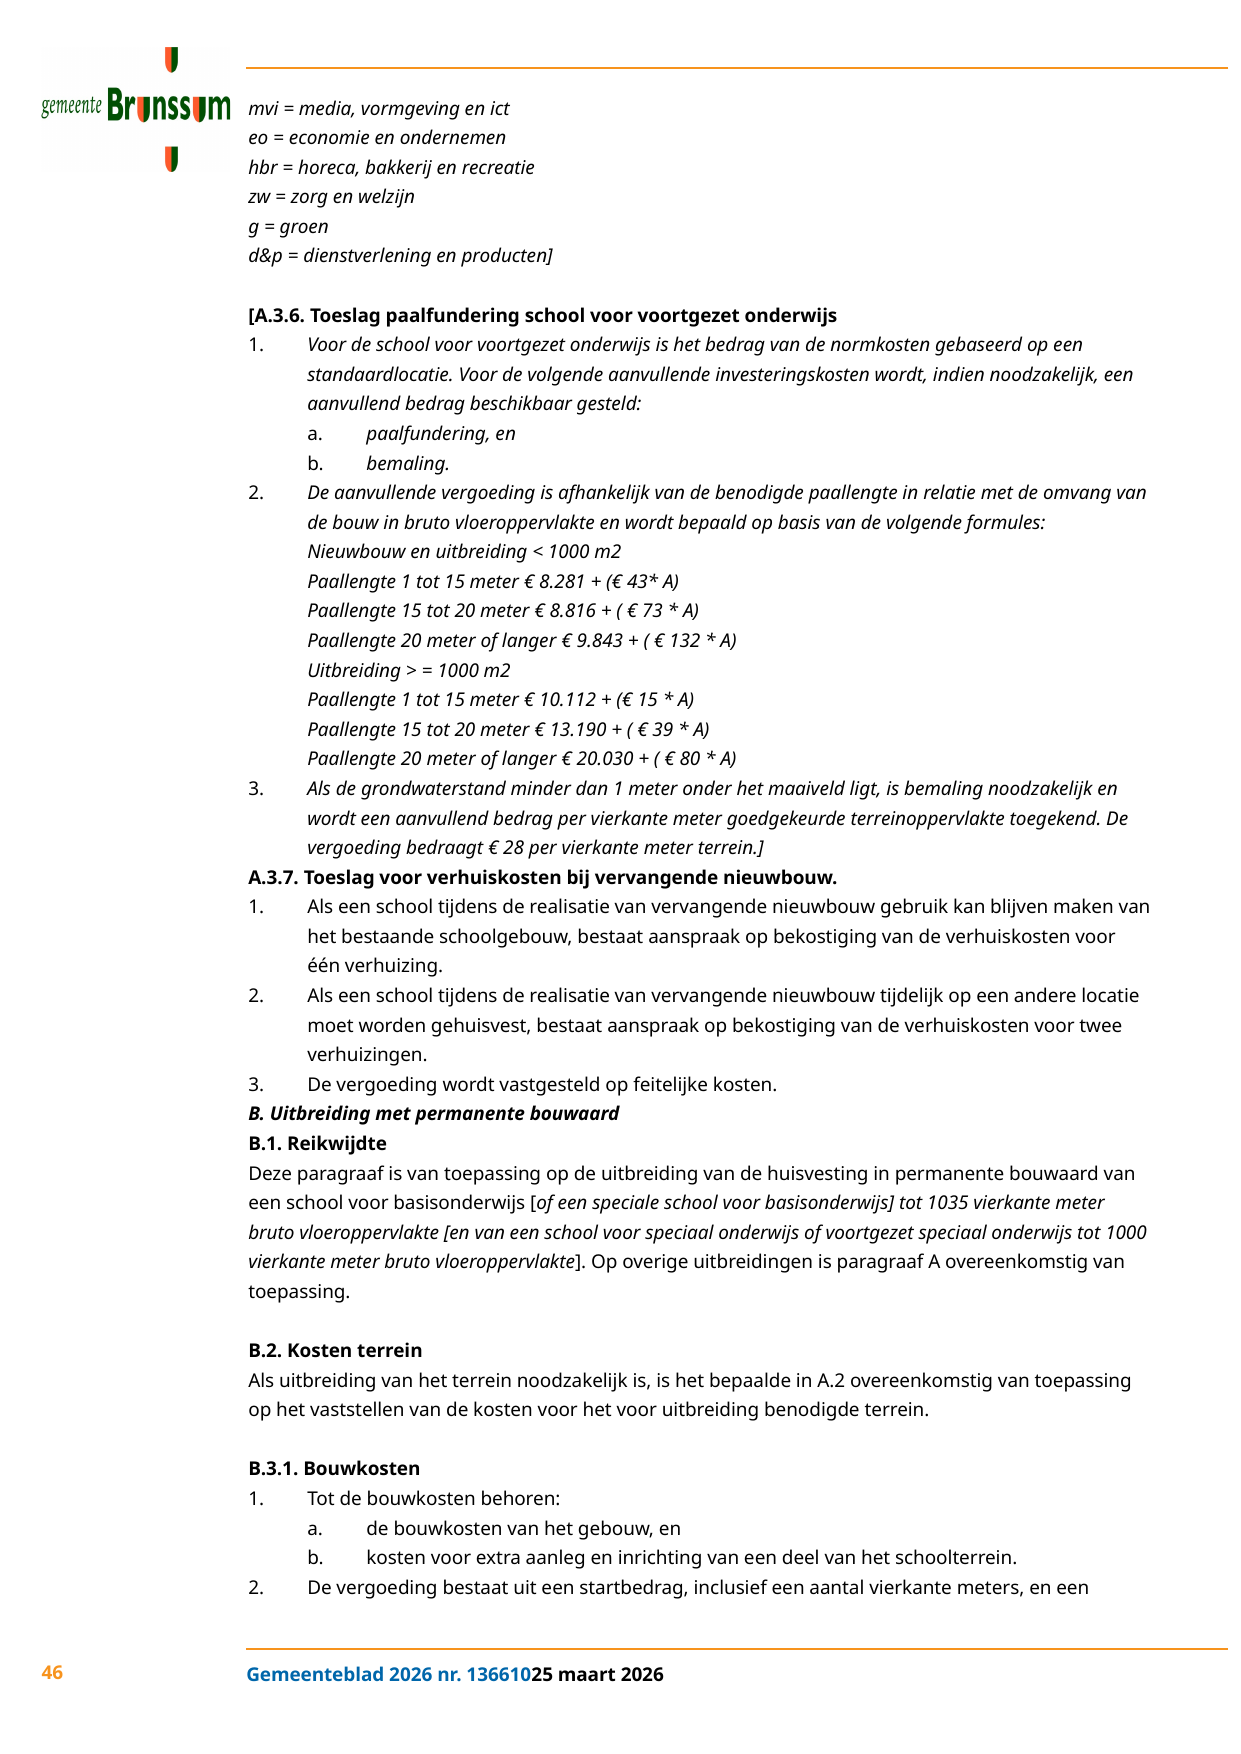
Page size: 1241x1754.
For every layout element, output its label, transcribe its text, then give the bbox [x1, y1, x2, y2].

list Paallengte 20 meter of langer € 20.030 + ( € 80 * A) [248, 746, 1152, 771]
text [A.3.6. Toeslag paalfundering school voor voortgezet onderwijs [248, 302, 1152, 328]
text B.3.1. Bouwkosten [248, 1456, 1152, 1481]
list De aanvullende vergoeding is afhankelijk van de benodigde paallengte in relatie met de omvang van de bouw in bruto vloeroppervlakte en wordt bepaald op basis van de volgende formules: [248, 479, 1152, 535]
list Als de grondwaterstand minder dan 1 meter onder het maaiveld ligt, is bemaling noodzakelijk en wordt een aanvullend bedrag per vierkante meter goedgekeurde terreinoppervlakte toegekend. De vergoeding bedraagt € 28 per vierkante meter terrein.] [248, 775, 1152, 860]
list bemaling. [307, 450, 1152, 476]
list Paallengte 20 meter of langer € 9.843 + ( € 132 * A) [248, 627, 1152, 653]
text Als uitbreiding van het terrein noodzakelijk is, is het bepaalde in A.2 overeenkomstig van toepassing op het vaststellen van de kosten voor het voor uitbreiding benodigde terrein. [248, 1367, 1152, 1422]
text A.3.7. Toeslag voor verhuiskosten bij vervangende nieuwbouw. [248, 864, 1152, 890]
list Als een school tijdens de realisatie van vervangende nieuwbouw tijdelijk op een andere locatie moet worden gehuisvest, bestaat aanspraak op bekostiging van de verhuiskosten voor twee verhuizingen. [248, 982, 1152, 1067]
list Paallengte 15 tot 20 meter € 8.816 + ( € 73 * A) [248, 598, 1152, 623]
list Paallengte 15 tot 20 meter € 13.190 + ( € 39 * A) [248, 716, 1152, 742]
text B.2. Kosten terrein [248, 1337, 1152, 1363]
list Als een school tijdens de realisatie van vervangende nieuwbouw gebruik kan blijven maken van het bestaande schoolgebouw, bestaat aanspraak op bekostiging van de verhuiskosten voor één verhuizing. [248, 893, 1152, 978]
list Nieuwbouw en uitbreiding < 1000 m2 [248, 538, 1152, 564]
picture [41, 47, 231, 172]
text mvi = media, vormgeving en ict [248, 95, 1152, 121]
text B. Uitbreiding met permanente bouwaard [248, 1101, 1152, 1126]
list Voor de school voor voortgezet onderwijs is het bedrag van de normkosten gebaseerd op een standaardlocatie. Voor de volgende aanvullende investeringskosten wordt, indien noodzakelijk, een aanvullend bedrag beschikbaar gesteld: [248, 331, 1152, 416]
list De vergoeding wordt vastgesteld op feitelijke kosten. [248, 1071, 1152, 1097]
list Uitbreiding > = 1000 m2 [248, 657, 1152, 683]
list Tot de bouwkosten behoren: [248, 1485, 1152, 1511]
list De vergoeding bestaat uit een startbedrag, inclusief een aantal vierkante meters, en een [248, 1574, 1152, 1600]
list kosten voor extra aanleg en inrichting van een deel van het schoolterrein. [307, 1544, 1152, 1570]
list paalfundering, en [307, 420, 1152, 446]
list Paallengte 1 tot 15 meter € 10.112 + (€ 15 * A) [248, 686, 1152, 712]
list Paallengte 1 tot 15 meter € 8.281 + (€ 43* A) [248, 568, 1152, 594]
text eo = economie en ondernemen [248, 124, 1152, 150]
text hbr = horeca, bakkerij en recreatie [248, 154, 1152, 180]
text d&p = dienstverlening en producten] [248, 243, 1152, 268]
text zw = zorg en welzijn [248, 183, 1152, 209]
text Deze paragraaf is van toepassing op de uitbreiding van de huisvesting in permanente bouwaard van een school voor basisonderwijs [of een speciale school voor basisonderwijs] tot 1035 vierkante meter bruto vloeroppervlakte [en van een school voor speciaal onderwijs of voortgezet speciaal onderwijs tot 1000 vierkante meter bruto vloeroppervlakte]. Op overige uitbreidingen is paragraaf A overeenkomstig van toepassing. [248, 1160, 1152, 1304]
text B.1. Reikwijdte [248, 1130, 1152, 1156]
list de bouwkosten van het gebouw, en [307, 1515, 1152, 1541]
text g = groen [248, 213, 1152, 239]
